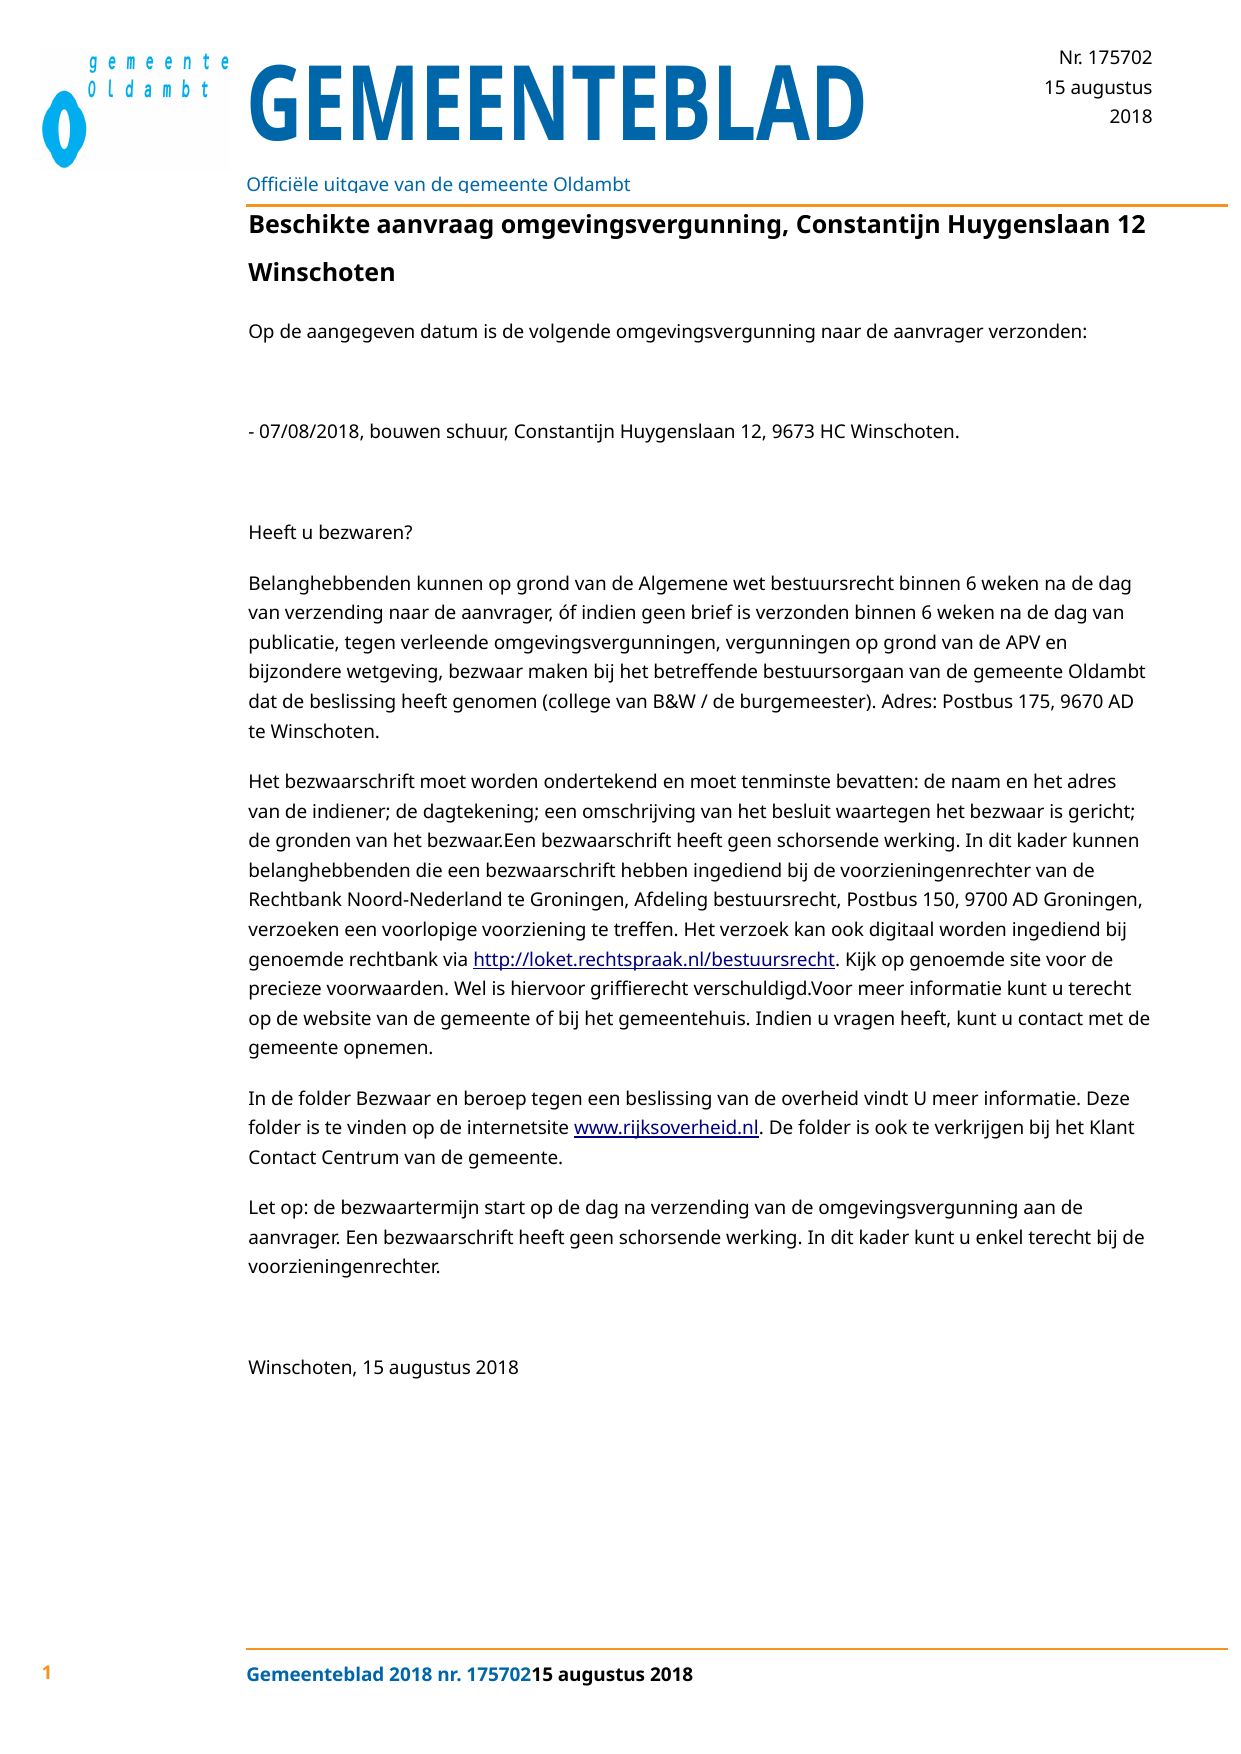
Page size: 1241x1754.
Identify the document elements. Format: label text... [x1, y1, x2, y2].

text Op de aangegeven datum is de volgende omgevingsvergunning naar de aanvrager verzonden: [248, 318, 1152, 344]
text Het bezwaarschrift moet worden ondertekend en moet tenminste bevatten: de naam en het adres van de indiener; de dagtekening; een omschrijving van het besluit waartegen het bezwaar is gericht; de gronden van het bezwaar.Een bezwaarschrift heeft geen schorsende werking. In dit kader kunnen belanghebbenden die een bezwaarschrift hebben ingediend bij de voorzieningenrechter van de Rechtbank Noord-Nederland te Groningen, Afdeling bestuursrecht, Postbus 150, 9700 AD Groningen, verzoeken een voorlopige voorziening te treffen. Het verzoek kan ook digitaal worden ingediend bij genoemde rechtbank via http://loket.rechtspraak.nl/bestuursrecht. Kijk op genoemde site voor de precieze voorwaarden. Wel is hiervoor griffierecht verschuldigd.Voor meer informatie kunt u terecht op de website van de gemeente of bij het gemeentehuis. Indien u vragen heeft, kunt u contact met de gemeente opnemen. [248, 768, 1152, 1060]
text Heeft u bezwaren? [248, 519, 1152, 545]
text Belanghebbenden kunnen op grond van de Algemene wet bestuursrecht binnen 6 weken na de dag van verzending naar de aanvrager, óf indien geen brief is verzonden binnen 6 weken na de dag van publicatie, tegen verleende omgevingsvergunningen, vergunningen op grond van de APV en bijzondere wetgeving, bezwaar maken bij het betreffende bestuursorgaan van de gemeente Oldambt dat de beslissing heeft genomen (college van B&W / de burgemeester). Adres: Postbus 175, 9670 AD te Winschoten. [248, 570, 1152, 744]
text In de folder Bezwaar en beroep tegen een beslissing van de overheid vindt U meer informatie. Deze folder is te vinden op de internetsite www.rijksoverheid.nl. De folder is ook te verkrijgen bij het Klant Contact Centrum van de gemeente. [248, 1085, 1152, 1170]
text Beschikte aanvraag omgevingsvergunning, Constantijn Huygenslaan 12 Winschoten [248, 207, 1152, 288]
picture [41, 47, 231, 172]
text Let op: de bezwaartermijn start op de dag na verzending van de omgevingsvergunning aan de aanvrager. Een bezwaarschrift heeft geen schorsende werking. In dit kader kunt u enkel terecht bij de voorzieningenrechter. [248, 1194, 1152, 1279]
text Winschoten, 15 augustus 2018 [248, 1354, 1152, 1380]
text - 07/08/2018, bouwen schuur, Constantijn Huygenslaan 12, 9673 HC Winschoten. [248, 419, 1152, 444]
